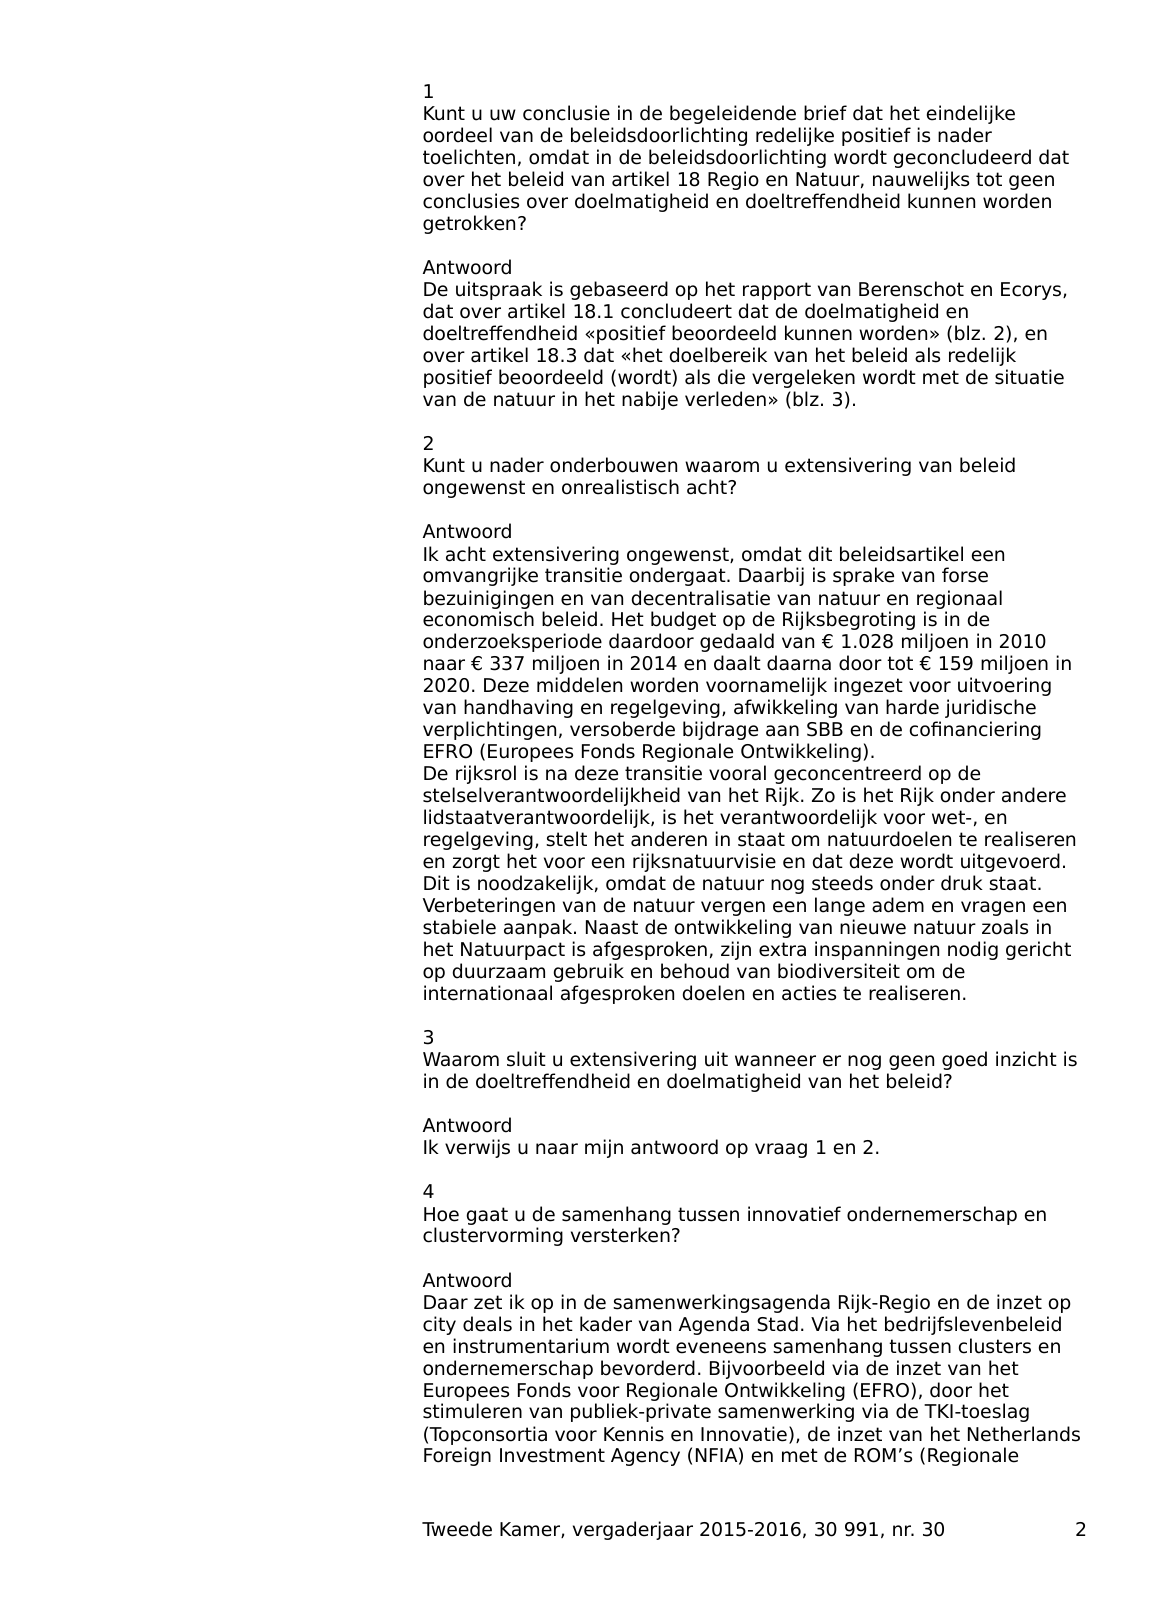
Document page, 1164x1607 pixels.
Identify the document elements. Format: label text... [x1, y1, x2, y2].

text 1 [422, 81, 1087, 103]
text Waarom sluit u extensivering uit wanneer er nog geen goed inzicht is in de doeltreffendheid en doelmatigheid van het beleid? [422, 1049, 1087, 1093]
text Hoe gaat u de samenhang tussen innovatief ondernemerschap en clustervorming versterken? [422, 1203, 1087, 1247]
text De rijksrol is na deze transitie vooral geconcentreerd op de stelselverantwoordelijkheid van het Rijk. Zo is het Rijk onder andere lidstaatverantwoordelijk, is het verantwoordelijk voor wet-, en regelgeving, stelt het anderen in staat om natuurdoelen te realiseren en zorgt het voor een rijksnatuurvisie en dat deze wordt uitgevoerd. Dit is noodzakelijk, omdat de natuur nog steeds onder druk staat. Verbeteringen van de natuur vergen een lange adem en vragen een stabiele aanpak. Naast de ontwikkeling van nieuwe natuur zoals in het Natuurpact is afgesproken, zijn extra inspanningen nodig gericht op duurzaam gebruik en behoud van biodiversiteit om de internationaal afgesproken doelen en acties te realiseren. [422, 763, 1087, 1005]
text Antwoord [422, 1115, 1087, 1137]
text Antwoord [422, 257, 1087, 279]
text Antwoord [422, 521, 1087, 543]
text Kunt u nader onderbouwen waarom u extensivering van beleid ongewenst en onrealistisch acht? [422, 455, 1087, 499]
text 2 [422, 433, 1087, 455]
text De uitspraak is gebaseerd op het rapport van Berenschot en Ecorys, dat over artikel 18.1 concludeert dat de doelmatigheid en doeltreffendheid «positief beoordeeld kunnen worden» (blz. 2), en over artikel 18.3 dat «het doelbereik van het beleid als redelijk positief beoordeeld (wordt) als die vergeleken wordt met de situatie van de natuur in het nabije verleden» (blz. 3). [422, 279, 1087, 411]
text Ik verwijs u naar mijn antwoord op vraag 1 en 2. [422, 1137, 1087, 1159]
text Kunt u uw conclusie in de begeleidende brief dat het eindelijke oordeel van de beleidsdoorlichting redelijke positief is nader toelichten, omdat in de beleidsdoorlichting wordt geconcludeerd dat over het beleid van artikel 18 Regio en Natuur, nauwelijks tot geen conclusies over doelmatigheid en doeltreffendheid kunnen worden getrokken? [422, 103, 1087, 235]
text Ik acht extensivering ongewenst, omdat dit beleidsartikel een omvangrijke transitie ondergaat. Daarbij is sprake van forse bezuinigingen en van decentralisatie van natuur en regionaal economisch beleid. Het budget op de Rijksbegroting is in de onderzoeksperiode daardoor gedaald van € 1.028 miljoen in 2010 naar € 337 miljoen in 2014 en daalt daarna door tot € 159 miljoen in 2020. Deze middelen worden voornamelijk ingezet voor uitvoering van handhaving en regelgeving, afwikkeling van harde juridische verplichtingen, versoberde bijdrage aan SBB en de cofinanciering EFRO (Europees Fonds Regionale Ontwikkeling). [422, 543, 1087, 763]
text 4 [422, 1181, 1087, 1203]
text 3 [422, 1027, 1087, 1049]
text Antwoord [422, 1269, 1087, 1292]
text Daar zet ik op in de samenwerkingsagenda Rijk-Regio en de inzet op city deals in het kader van Agenda Stad. Via het bedrijfslevenbeleid en instrumentarium wordt eveneens samenhang tussen clusters en ondernemerschap bevorderd. Bijvoorbeeld via de inzet van het Europees Fonds voor Regionale Ontwikkeling (EFRO), door het stimuleren van publiek-private samenwerking via de TKI-toeslag (Topconsortia voor Kennis en Innovatie), de inzet van het Netherlands Foreign Investment Agency (NFIA) en met de ROM’s (Regionale [422, 1292, 1087, 1467]
